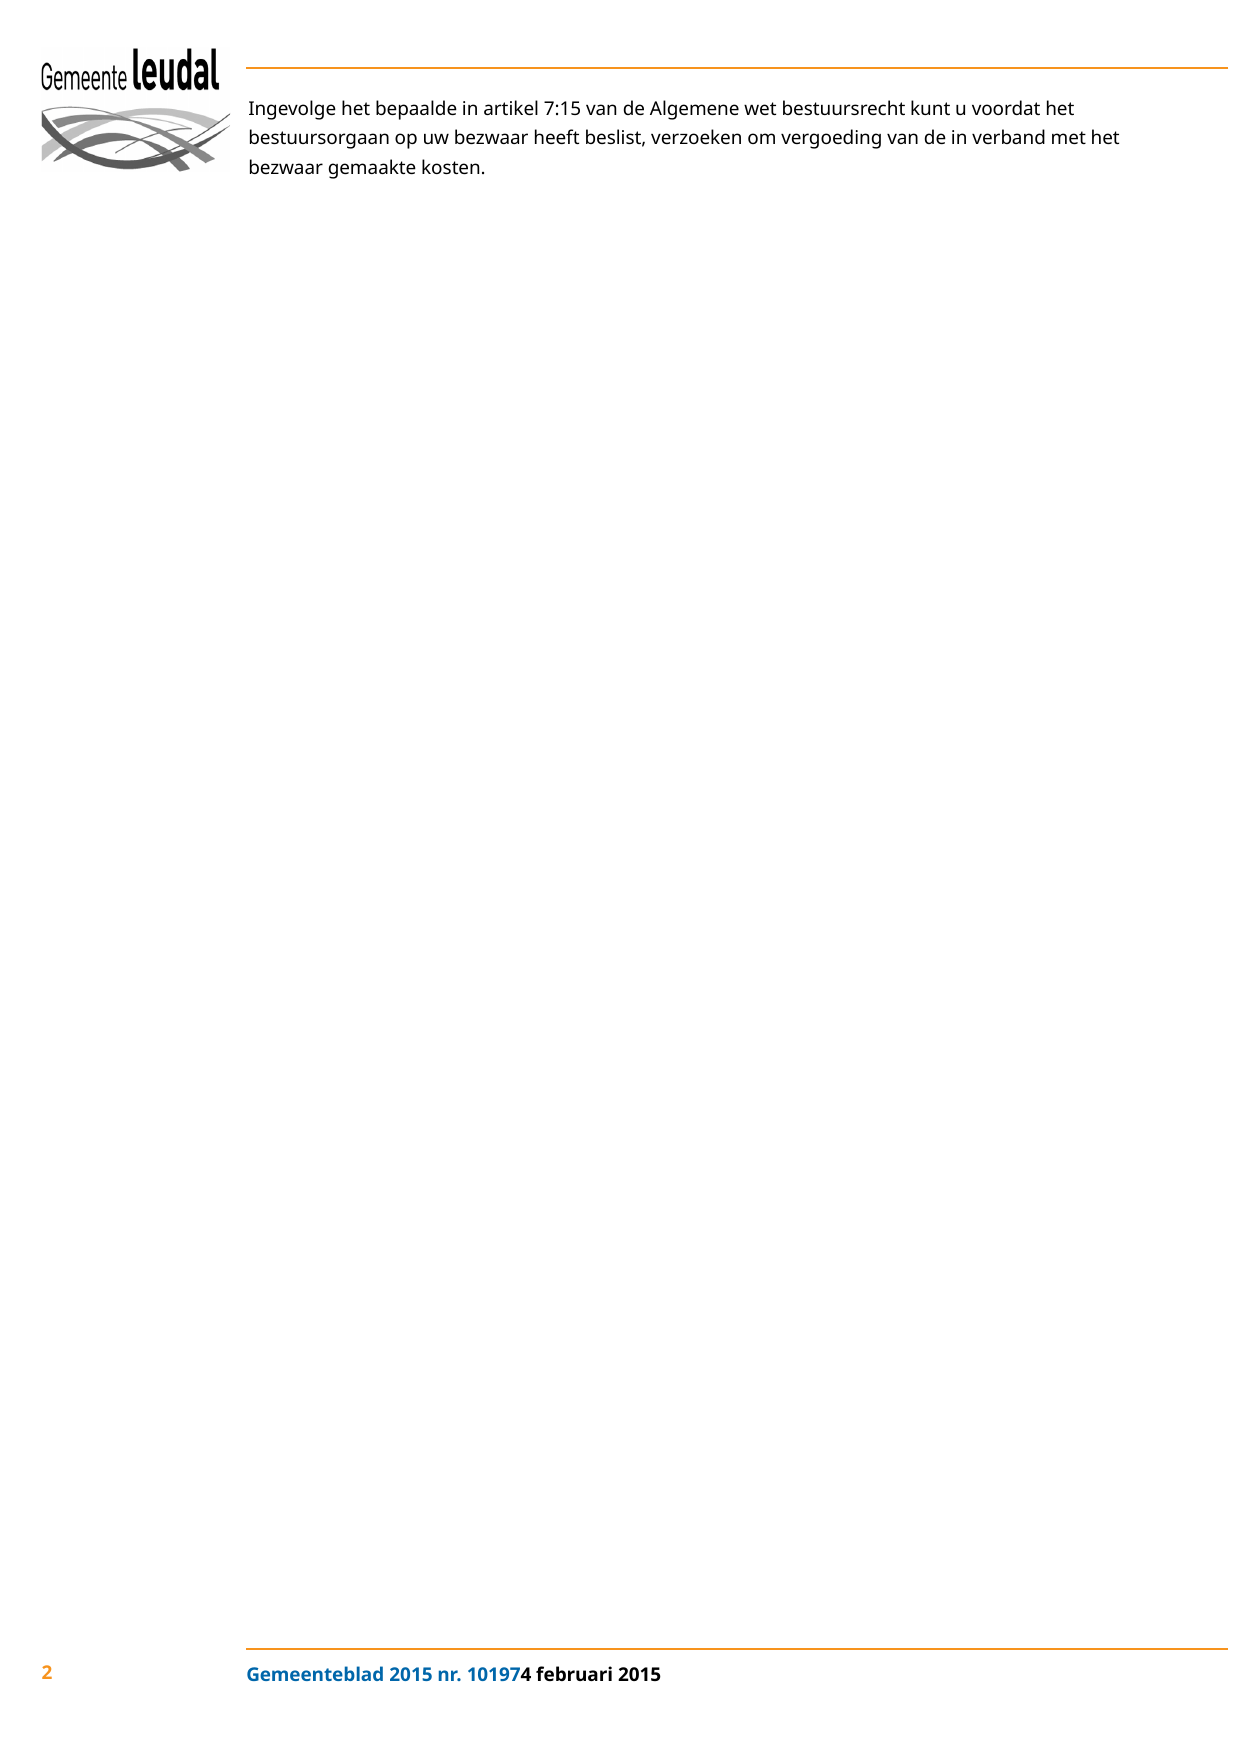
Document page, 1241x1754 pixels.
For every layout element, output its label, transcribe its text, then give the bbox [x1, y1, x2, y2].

text Ingevolge het bepaalde in artikel 7:15 van de Algemene wet bestuursrecht kunt u voordat het bestuursorgaan op uw bezwaar heeft beslist, verzoeken om vergoeding van de in verband met het bezwaar gemaakte kosten. [248, 95, 1152, 180]
picture [41, 47, 231, 172]
